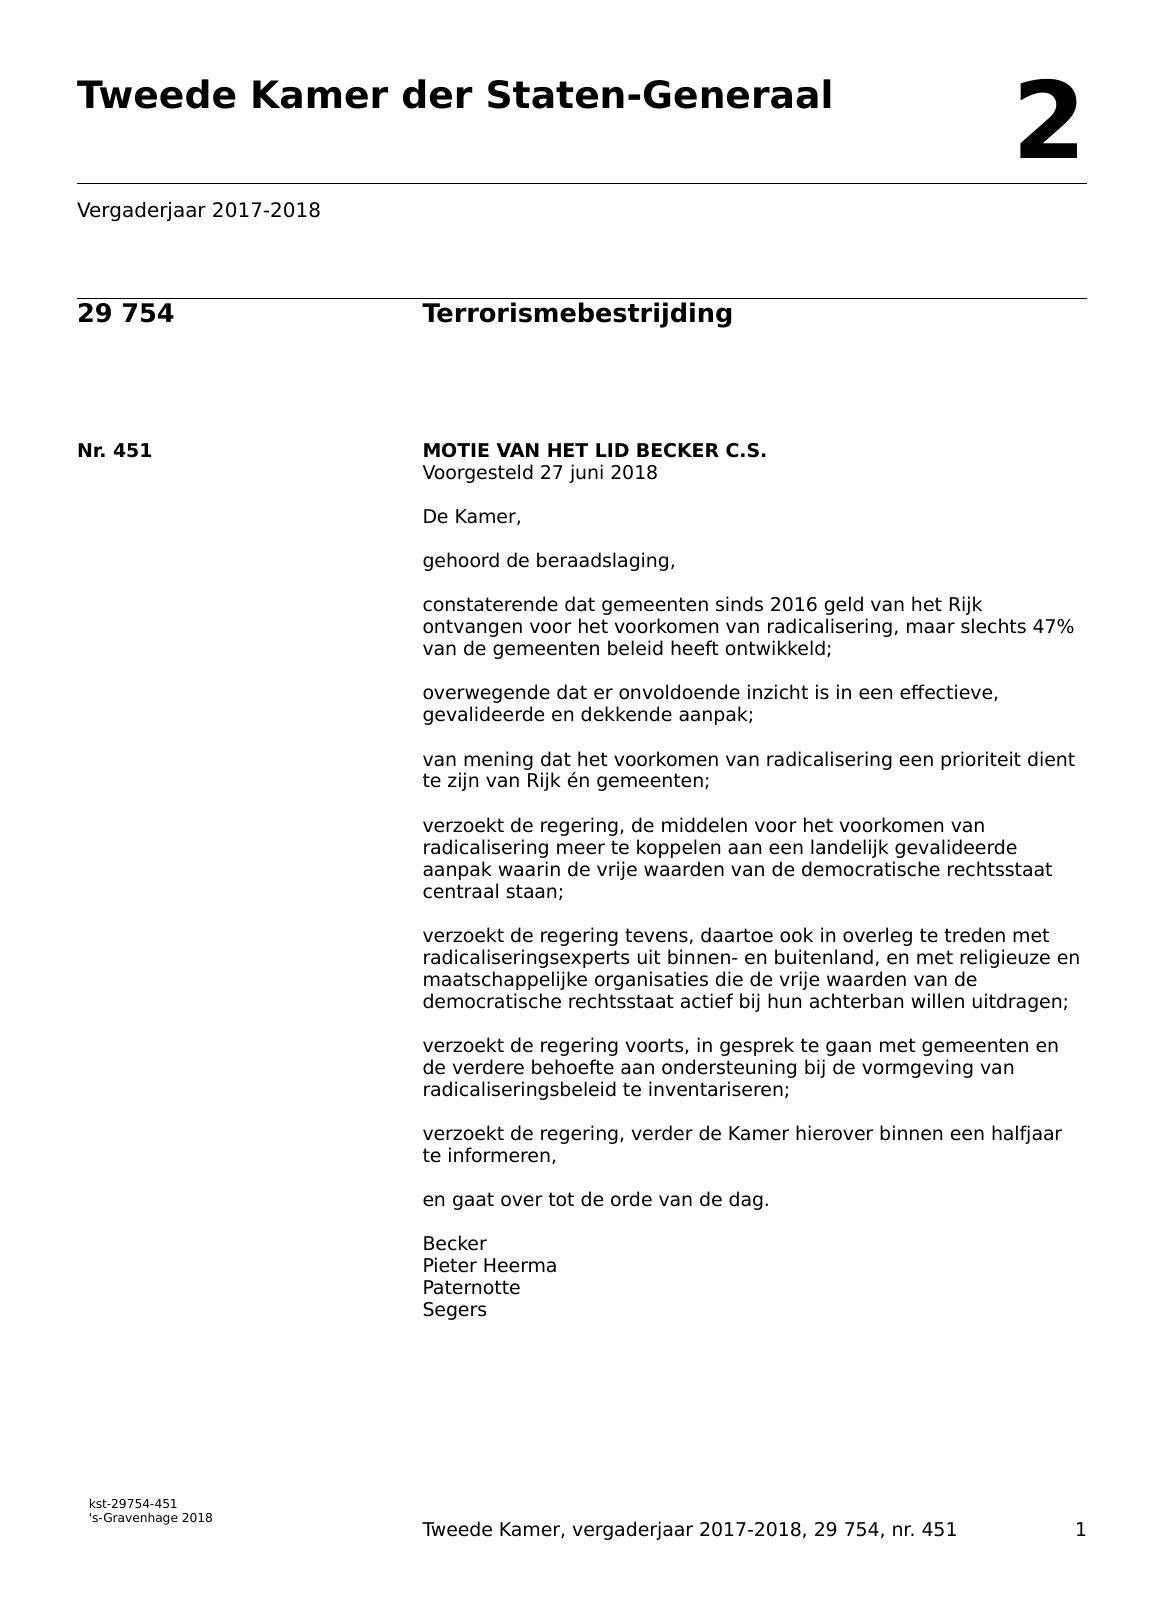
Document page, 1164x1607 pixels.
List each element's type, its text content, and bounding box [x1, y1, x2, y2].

text Paternotte [422, 1277, 1087, 1299]
text verzoekt de regering voorts, in gesprek te gaan met gemeenten en de verdere behoefte aan ondersteuning bij de vormgeving van radicaliseringsbeleid te inventariseren; [422, 1035, 1087, 1101]
text Voorgesteld 27 juni 2018 [422, 462, 1087, 484]
text Pieter Heerma [422, 1255, 1087, 1277]
text overwegende dat er onvoldoende inzicht is in een effectieve, gevalideerde en dekkende aanpak; [422, 682, 1087, 726]
text verzoekt de regering, verder de Kamer hierover binnen een halfjaar te informeren, [422, 1123, 1087, 1167]
text constaterende dat gemeenten sinds 2016 geld van het Rijk ontvangen voor het voorkomen van radicalisering, maar slechts 47% van de gemeenten beleid heeft ontwikkeld; [422, 594, 1087, 660]
table_header 2 [886, 59, 1087, 183]
text De Kamer, [422, 506, 1087, 528]
text gehoord de beraadslaging, [422, 550, 1087, 572]
text verzoekt de regering tevens, daartoe ook in overleg te treden met radicaliseringsexperts uit binnen- en buitenland, en met religieuze en maatschappelijke organisaties die de vrije waarden van de democratische rechtsstaat actief bij hun achterban willen uitdragen; [422, 925, 1087, 1013]
table_header Tweede Kamer der Staten-Generaal [77, 59, 886, 183]
text van mening dat het voorkomen van radicalisering een prioriteit dient te zijn van Rijk én gemeenten; [422, 748, 1087, 792]
text Segers [422, 1299, 1087, 1321]
table_cell Vergaderjaar 2017-2018 [77, 184, 1087, 298]
text kst-29754-451 [88, 1497, 323, 1511]
subtitle 29 754 Terrorismebestrijding [77, 299, 1087, 329]
text Becker [422, 1233, 1087, 1255]
text en gaat over tot de orde van de dag. [422, 1189, 1087, 1211]
subtitle Nr. 451 MOTIE VAN HET LID BECKER C.S. [77, 440, 1087, 462]
text verzoekt de regering, de middelen voor het voorkomen van radicalisering meer te koppelen aan een landelijk gevalideerde aanpak waarin de vrije waarden van de democratische rechtsstaat centraal staan; [422, 814, 1087, 902]
text 's-Gravenhage 2018 [88, 1511, 323, 1525]
